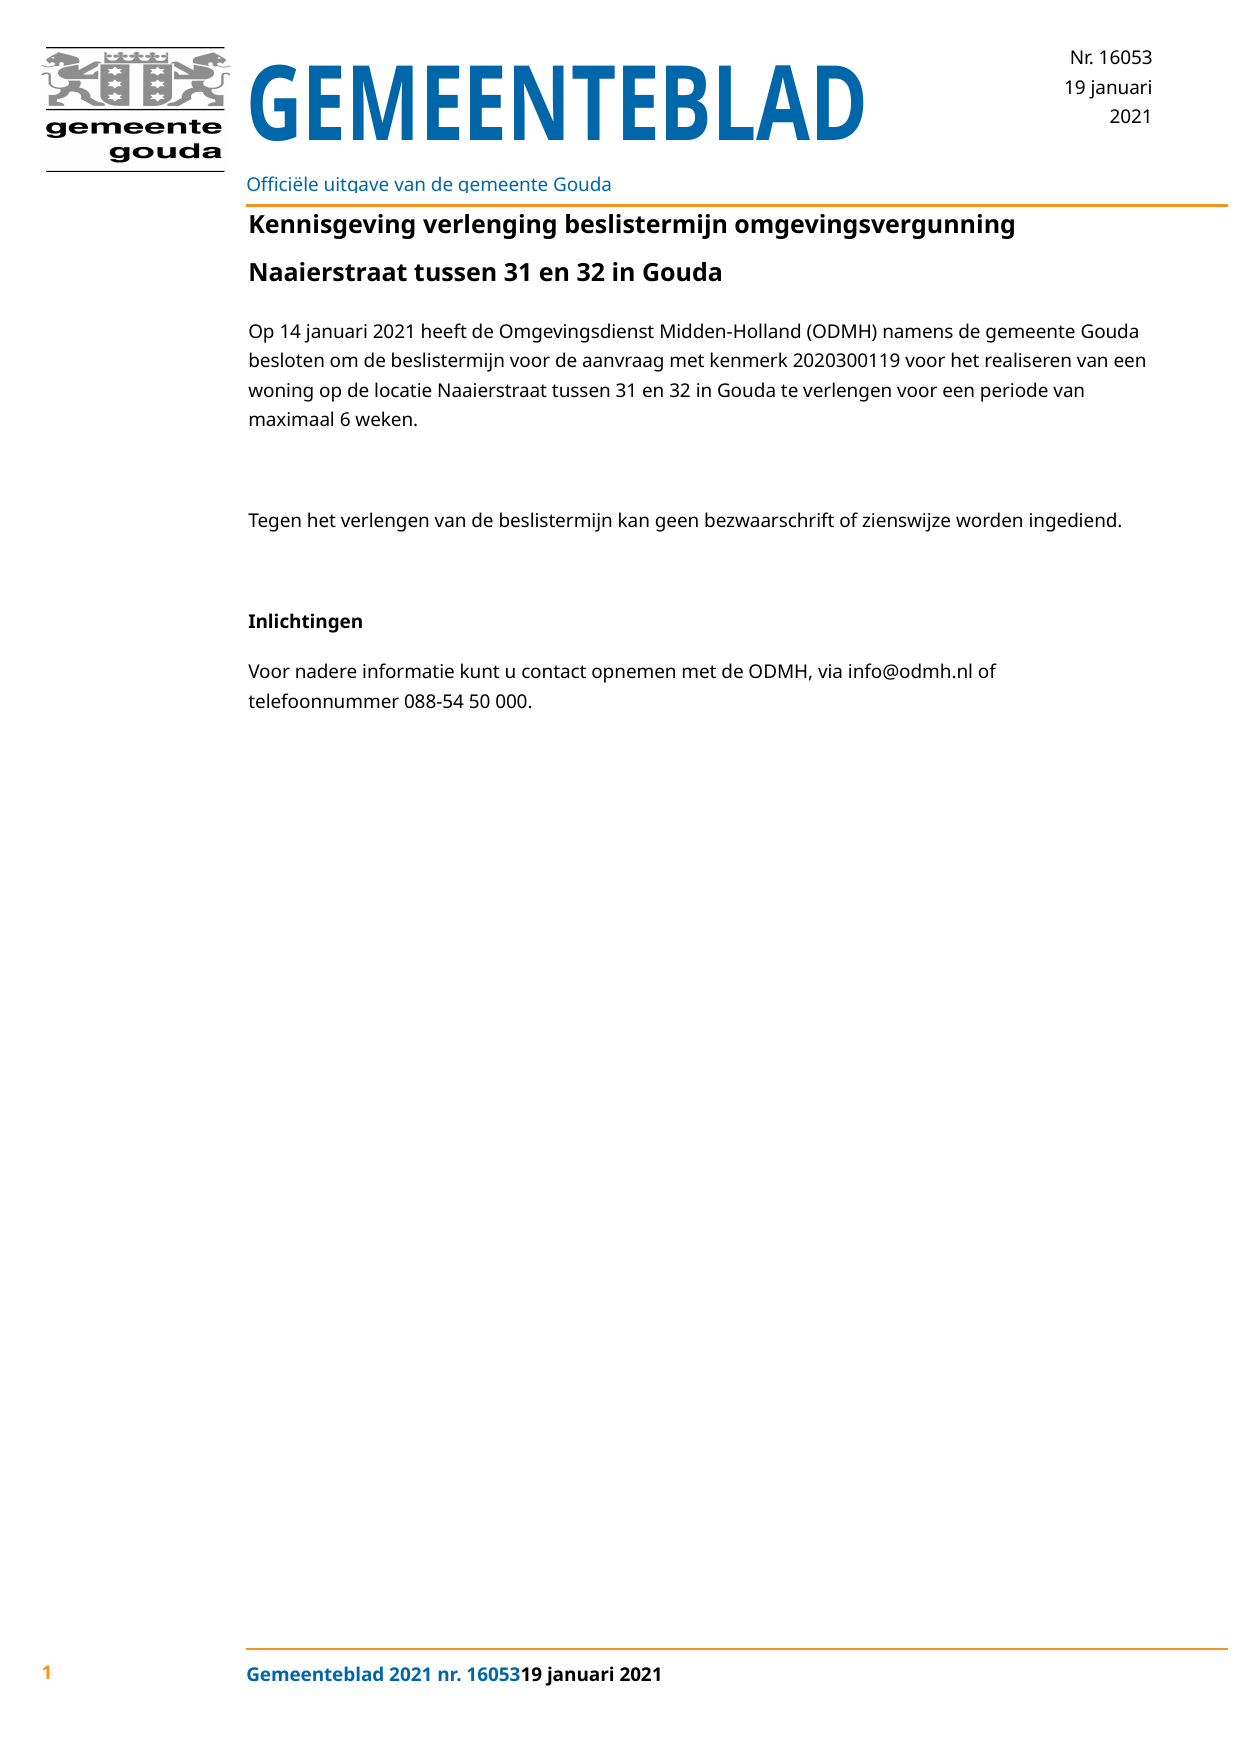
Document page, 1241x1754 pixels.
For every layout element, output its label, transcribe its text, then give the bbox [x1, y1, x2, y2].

text Voor nadere informatie kunt u contact opnemen met de ODMH, via info@odmh.nl of telefoonnummer 088-54 50 000. [248, 659, 1152, 714]
text Op 14 januari 2021 heeft de Omgevingsdienst Midden-Holland (ODMH) namens de gemeente Gouda besloten om de beslistermijn voor de aanvraag met kenmerk 2020300119 voor het realiseren van een woning op de locatie Naaierstraat tussen 31 en 32 in Gouda te verlengen voor een periode van maximaal 6 weken. [248, 318, 1152, 432]
text Kennisgeving verlenging beslistermijn omgevingsvergunning Naaierstraat tussen 31 en 32 in Gouda [248, 207, 1152, 288]
text Tegen het verlengen van de beslistermijn kan geen bezwaarschrift of zienswijze worden ingediend. [248, 507, 1152, 533]
picture [41, 47, 231, 172]
text Inlichtingen [248, 608, 1152, 634]
